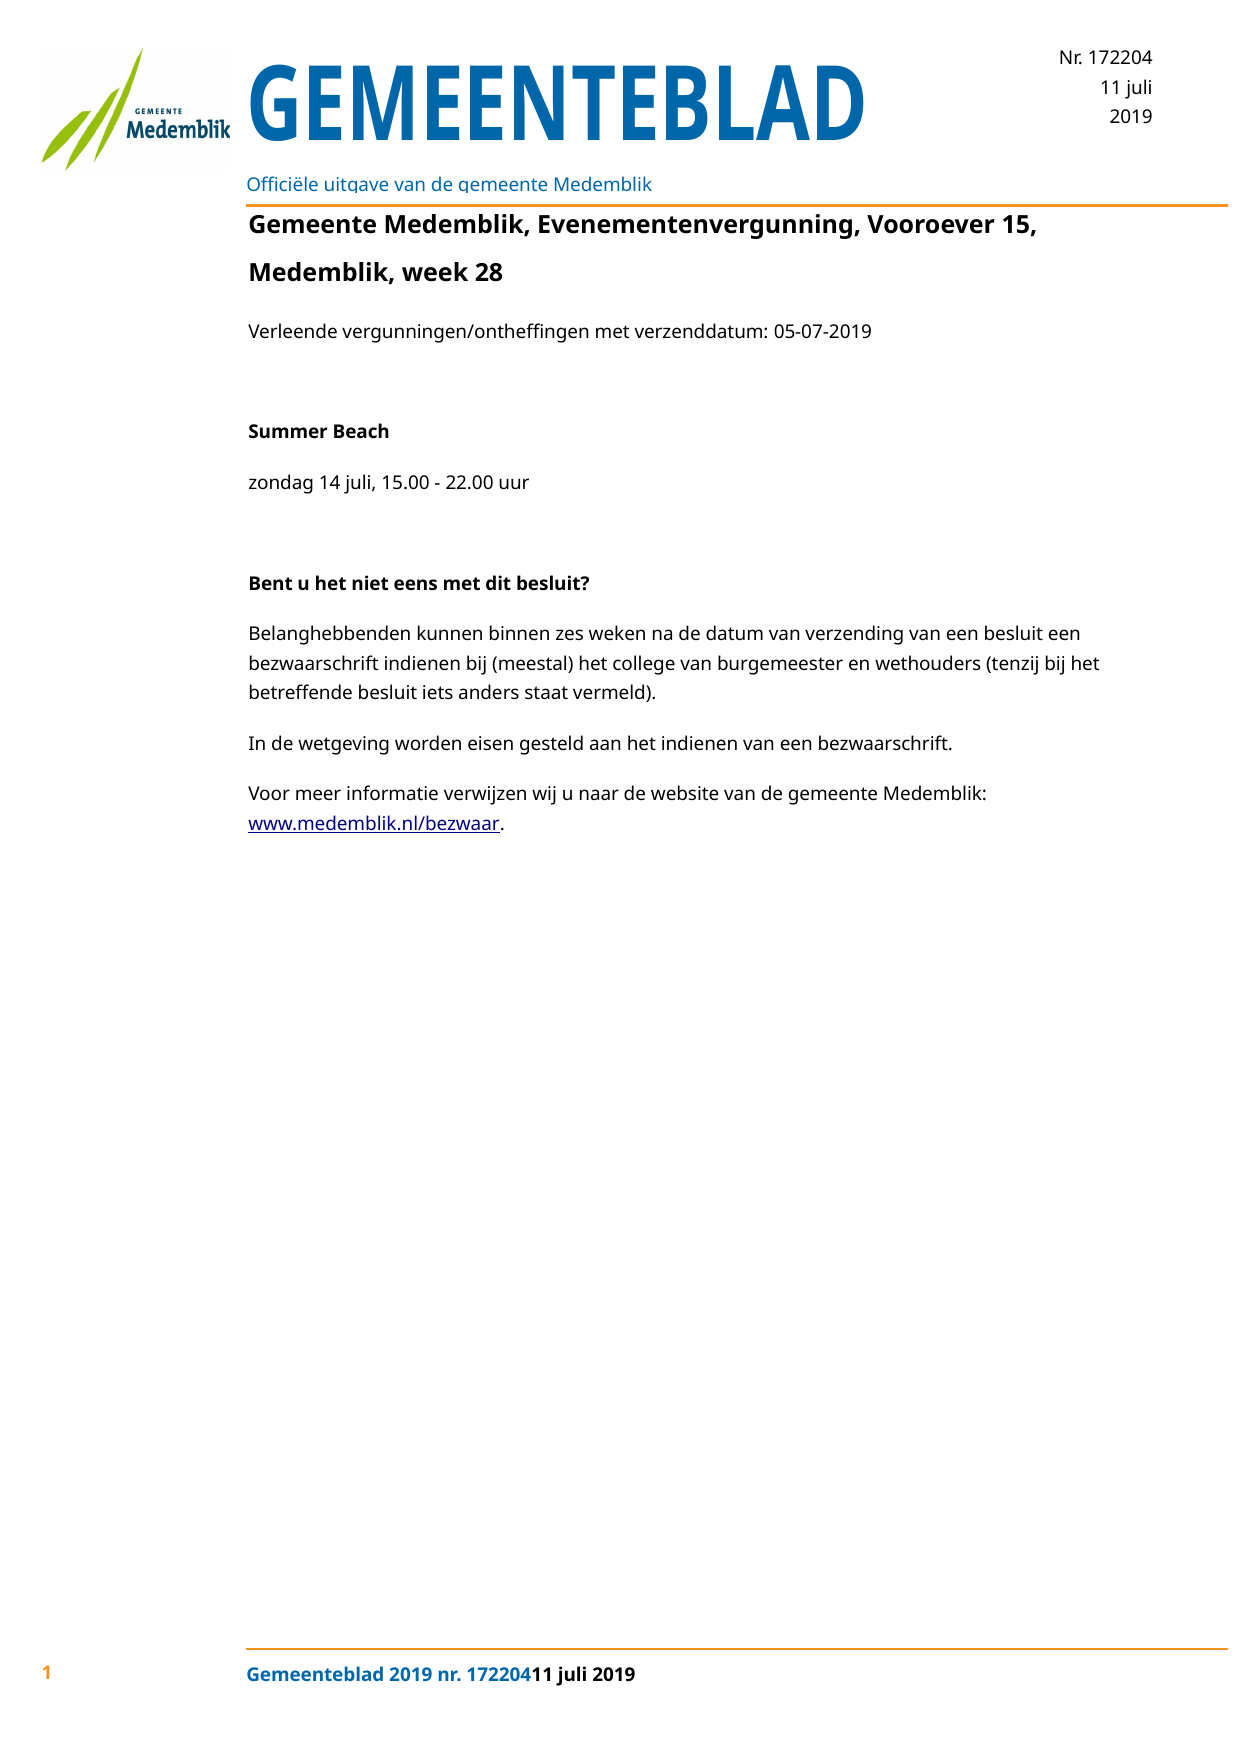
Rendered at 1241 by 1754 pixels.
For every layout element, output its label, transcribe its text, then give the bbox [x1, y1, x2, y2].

text Voor meer informatie verwijzen wij u naar de website van de gemeente Medemblik: www.medemblik.nl/bezwaar. [248, 780, 1152, 836]
text zondag 14 juli, 15.00 - 22.00 uur [248, 469, 1152, 495]
picture [41, 47, 231, 172]
text Bent u het niet eens met dit besluit? [248, 570, 1152, 596]
text Gemeente Medemblik, Evenementenvergunning, Vooroever 15, Medemblik, week 28 [248, 207, 1152, 288]
text In de wetgeving worden eisen gesteld aan het indienen van een bezwaarschrift. [248, 730, 1152, 756]
text Belanghebbenden kunnen binnen zes weken na de datum van verzending van een besluit een bezwaarschrift indienen bij (meestal) het college van burgemeester en wethouders (tenzij bij het betreffende besluit iets anders staat vermeld). [248, 620, 1152, 705]
text Summer Beach [248, 419, 1152, 444]
text Verleende vergunningen/ontheffingen met verzenddatum: 05-07-2019 [248, 318, 1152, 344]
